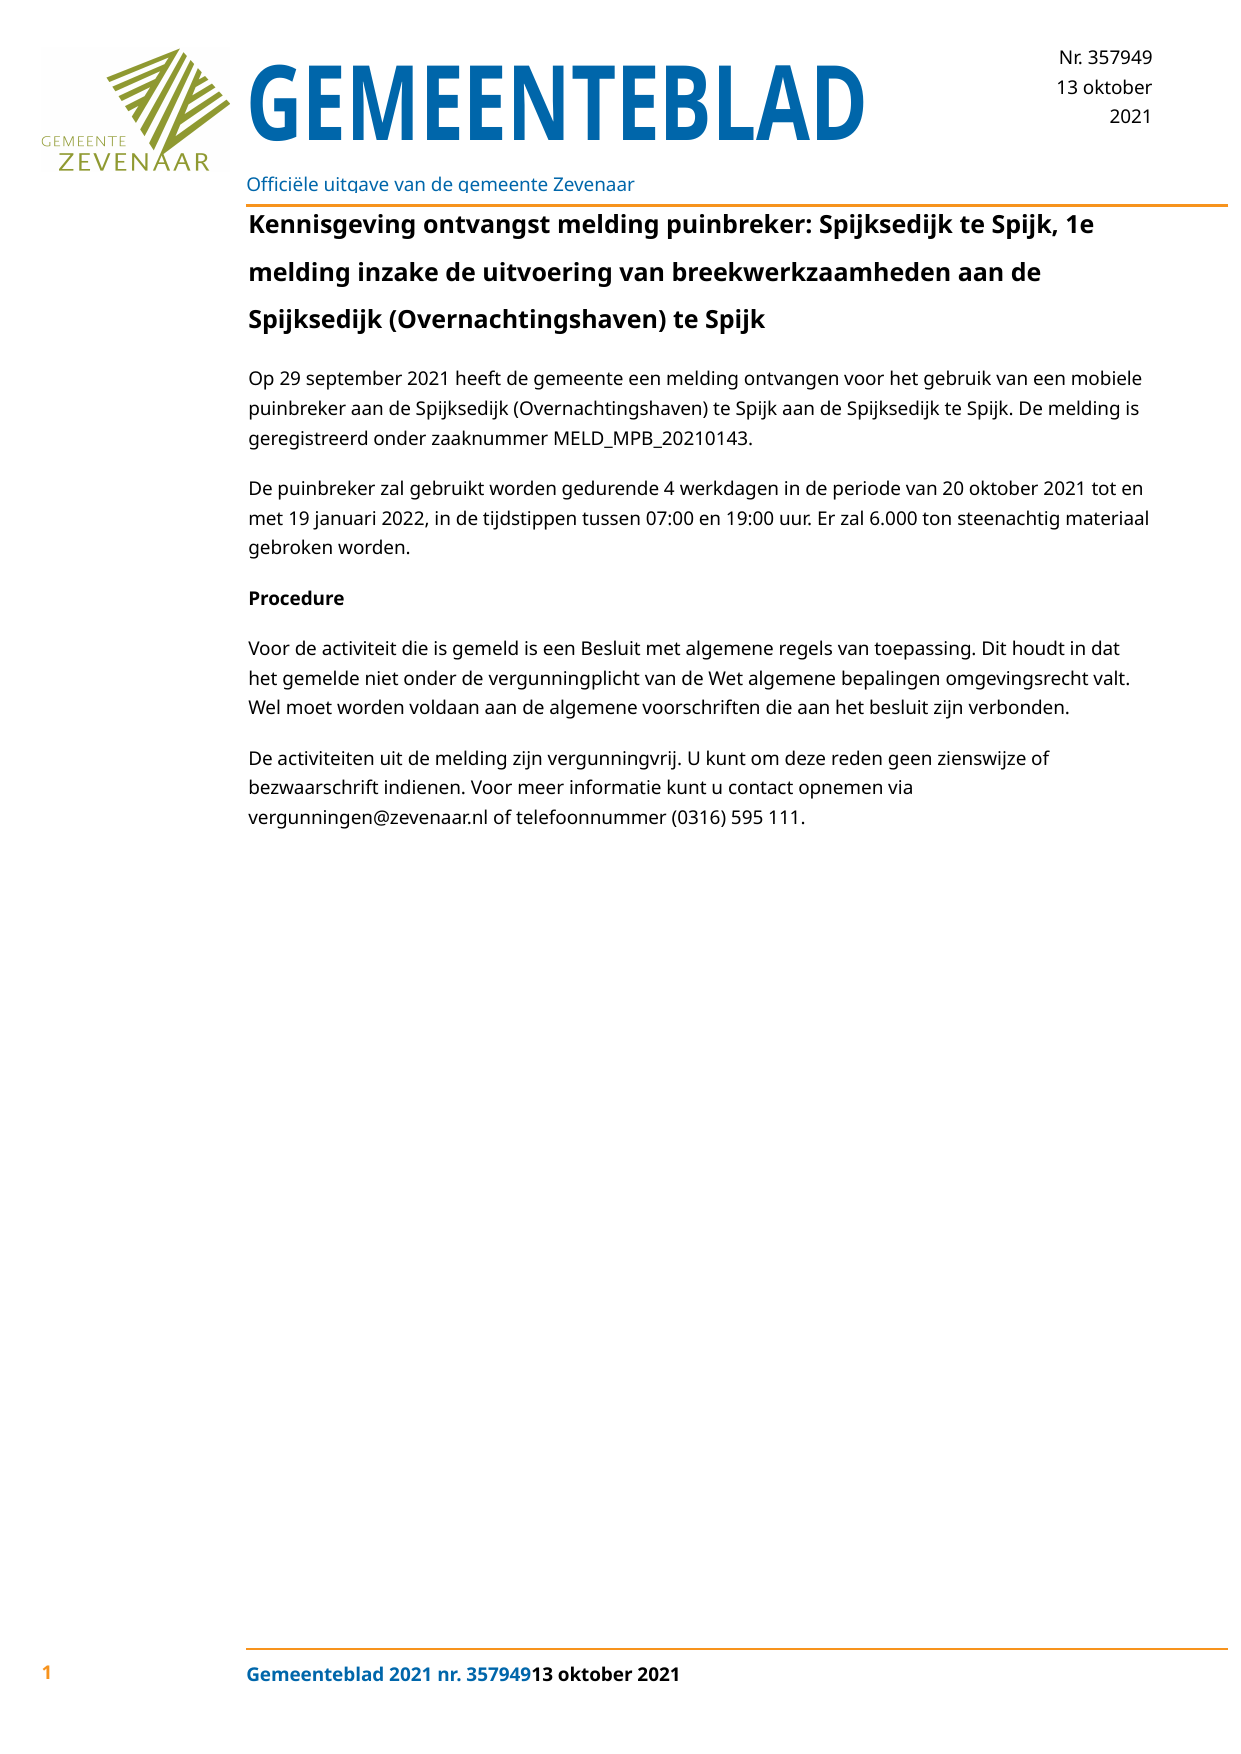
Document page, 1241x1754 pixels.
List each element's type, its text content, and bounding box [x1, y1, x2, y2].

text Kennisgeving ontvangst melding puinbreker: Spijksedijk te Spijk, 1e melding inzake de uitvoering van breekwerkzaamheden aan de Spijksedijk (Overnachtingshaven) te Spijk [248, 207, 1152, 336]
text Voor de activiteit die is gemeld is een Besluit met algemene regels van toepassing. Dit houdt in dat het gemelde niet onder de vergunningplicht van de Wet algemene bepalingen omgevingsrecht valt. Wel moet worden voldaan aan de algemene voorschriften die aan het besluit zijn verbonden. [248, 635, 1152, 720]
picture [41, 47, 231, 172]
text Procedure [248, 585, 1152, 610]
text De activiteiten uit de melding zijn vergunningvrij. U kunt om deze reden geen zienswijze of bezwaarschrift indienen. Voor meer informatie kunt u contact opnemen via vergunningen@zevenaar.nl of telefoonnummer (0316) 595 111. [248, 745, 1152, 829]
text Op 29 september 2021 heeft de gemeente een melding ontvangen voor het gebruik van een mobiele puinbreker aan de Spijksedijk (Overnachtingshaven) te Spijk aan de Spijksedijk te Spijk. De melding is geregistreerd onder zaaknummer MELD_MPB_20210143. [248, 366, 1152, 450]
text De puinbreker zal gebruikt worden gedurende 4 werkdagen in de periode van 20 oktober 2021 tot en met 19 januari 2022, in de tijdstippen tussen 07:00 en 19:00 uur. Er zal 6.000 ton steenachtig materiaal gebroken worden. [248, 475, 1152, 560]
